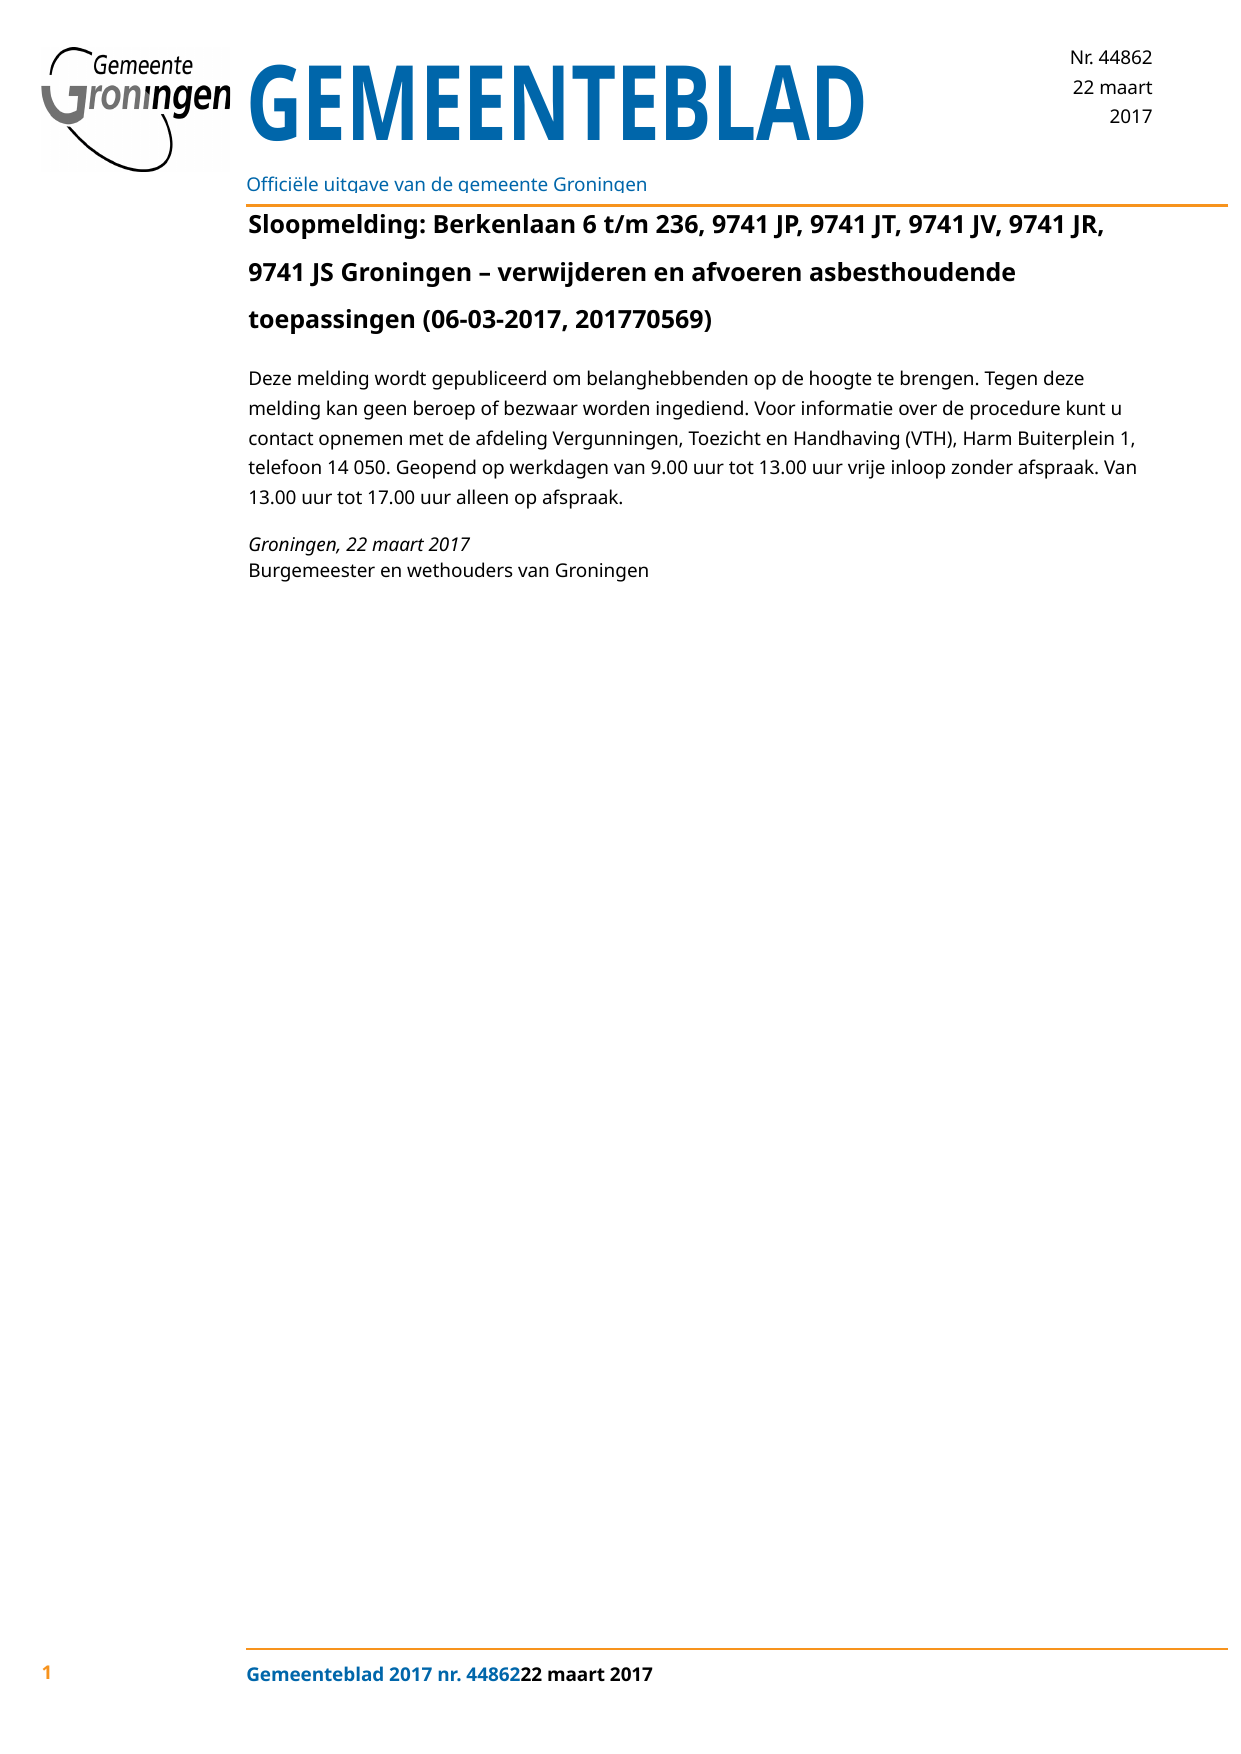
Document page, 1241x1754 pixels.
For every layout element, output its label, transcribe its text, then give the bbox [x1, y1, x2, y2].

text Deze melding wordt gepubliceerd om belanghebbenden op de hoogte te brengen. Tegen deze melding kan geen beroep of bezwaar worden ingediend. Voor informatie over de procedure kunt u contact opnemen met de afdeling Vergunningen, Toezicht en Handhaving (VTH), Harm Buiterplein 1, telefoon 14 050. Geopend op werkdagen van 9.00 uur tot 13.00 uur vrije inloop zonder afspraak. Van 13.00 uur tot 17.00 uur alleen op afspraak. [248, 366, 1152, 509]
text Groningen, 22 maart 2017 [248, 532, 1152, 557]
picture [41, 47, 231, 172]
text Sloopmelding: Berkenlaan 6 t/m 236, 9741 JP, 9741 JT, 9741 JV, 9741 JR, 9741 JS Groningen – verwijderen en afvoeren asbesthoudende toepassingen (06-03-2017, 201770569) [248, 207, 1152, 336]
text Burgemeester en wethouders van Groningen [248, 557, 1152, 583]
